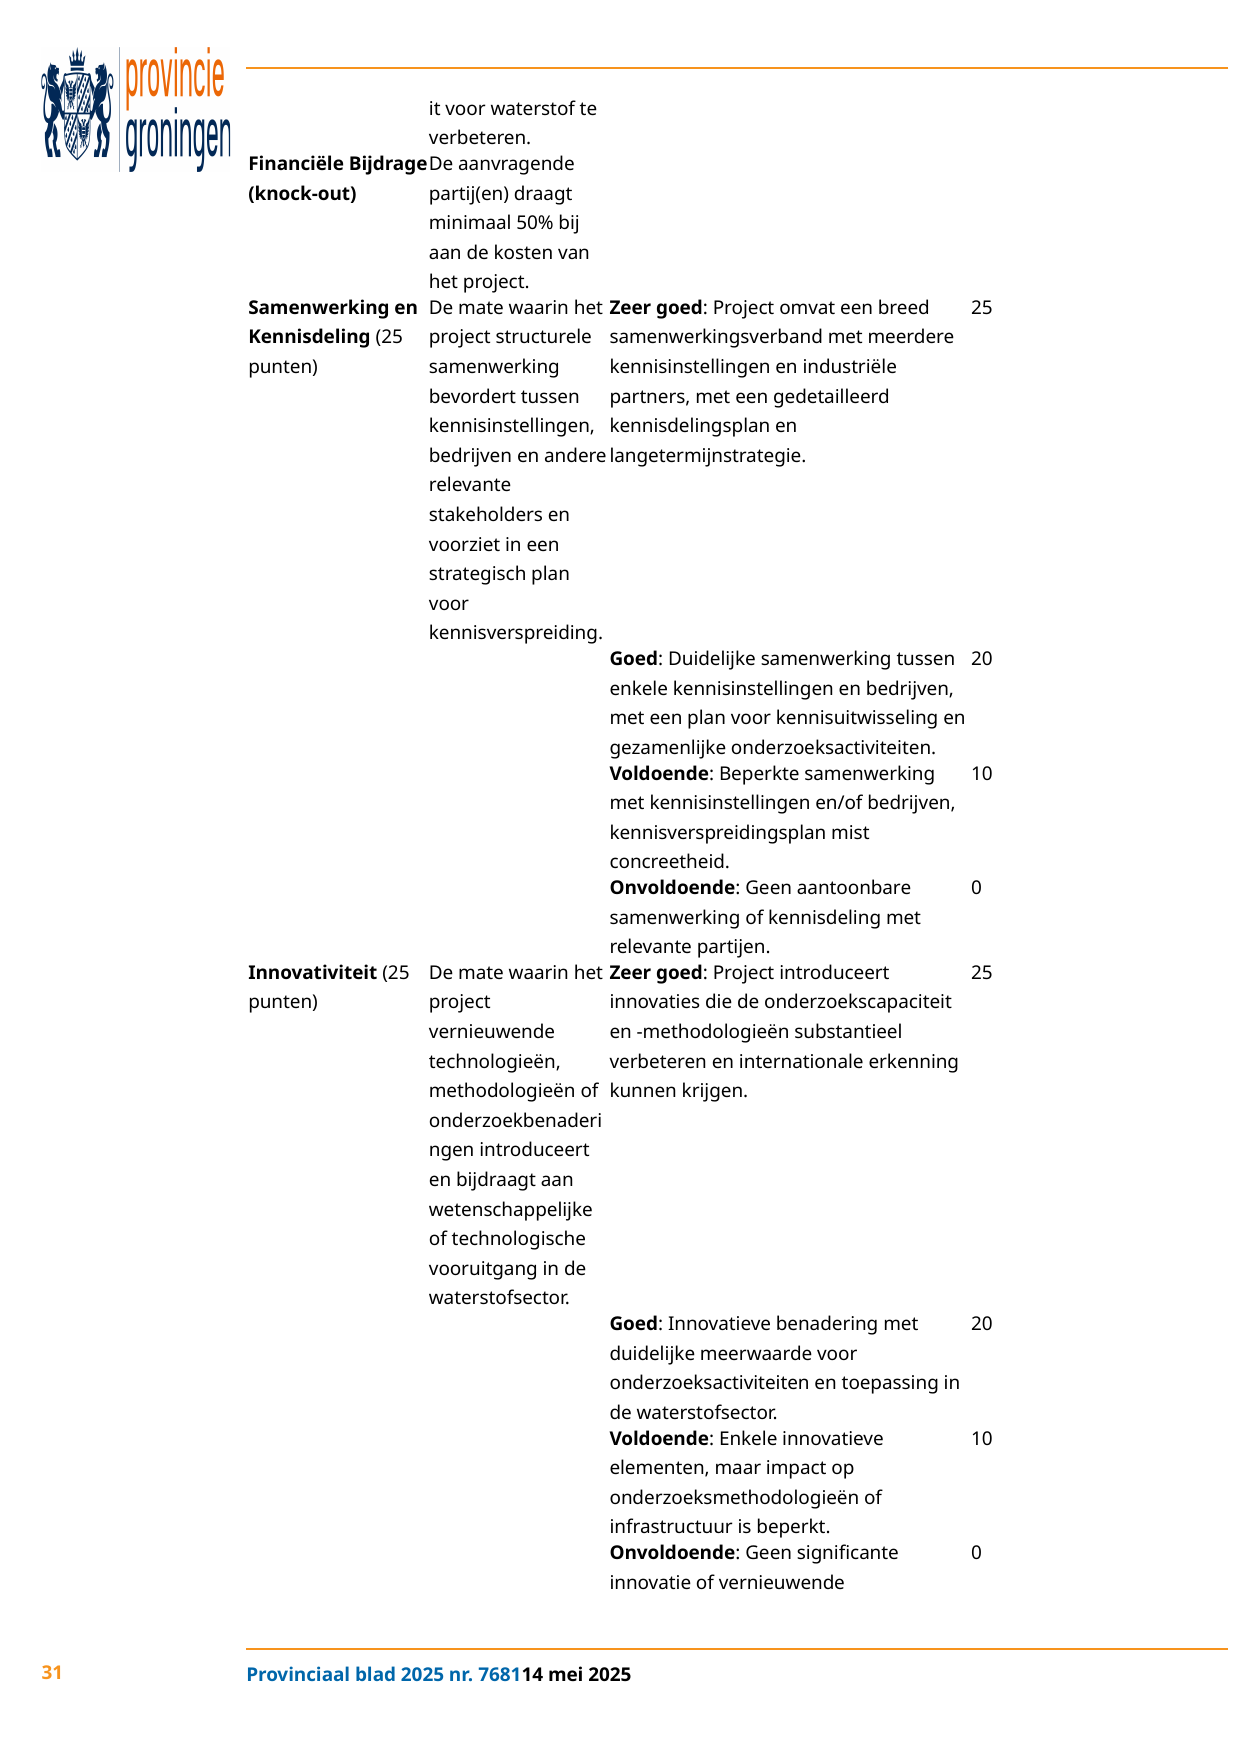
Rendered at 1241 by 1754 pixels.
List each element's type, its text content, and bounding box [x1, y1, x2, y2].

table_cell it voor waterstof te verbeteren. [429, 95, 609, 150]
table_cell Onvoldoende: Geen significante innovatie of vernieuwende [609, 1539, 971, 1594]
table_cell Zeer goed: Project introduceert innovaties die de onderzoekscapaciteit en -methodologieën substantieel verbeteren en internationale erkenning kunnen krijgen. [609, 959, 971, 1310]
table_cell [971, 150, 1152, 294]
picture [41, 47, 231, 172]
table_cell [429, 760, 609, 874]
table_cell [429, 645, 609, 760]
table_cell [248, 645, 429, 760]
table_cell 25 [971, 294, 1152, 645]
table_cell [429, 1539, 609, 1594]
table_cell 25 [971, 959, 1152, 1310]
table_cell 20 [971, 1310, 1152, 1425]
table_cell [429, 1310, 609, 1425]
table_cell [248, 760, 429, 874]
table_cell Samenwerking en Kennisdeling (25 punten) [248, 294, 429, 645]
table_cell [248, 95, 429, 150]
table_cell Voldoende: Beperkte samenwerking met kennisinstellingen en/of bedrijven, kennisverspreidingsplan mist concreetheid. [609, 760, 971, 874]
table_cell [248, 874, 429, 959]
table_cell Onvoldoende: Geen aantoonbare samenwerking of kennisdeling met relevante partijen. [609, 874, 971, 959]
table_cell [429, 1425, 609, 1539]
table_cell [429, 874, 609, 959]
table_cell De mate waarin het project structurele samenwerking bevordert tussen kennisinstellingen, bedrijven en andere relevante stakeholders en voorziet in een strategisch plan voor kennisverspreiding. [429, 294, 609, 645]
table_cell [971, 95, 1152, 150]
table_cell 20 [971, 645, 1152, 760]
table_cell [609, 150, 971, 294]
table_cell Goed: Duidelijke samenwerking tussen enkele kennisinstellingen en bedrijven, met een plan voor kennisuitwisseling en gezamenlijke onderzoeksactiviteiten. [609, 645, 971, 760]
table_cell De mate waarin het project vernieuwende technologieën, methodologieën of onderzoekbenaderingen introduceert en bijdraagt aan wetenschappelijke of technologische vooruitgang in de waterstofsector. [429, 959, 609, 1310]
table_cell Zeer goed: Project omvat een breed samenwerkingsverband met meerdere kennisinstellingen en industriële partners, met een gedetailleerd kennisdelingsplan en langetermijnstrategie. [609, 294, 971, 645]
table_cell 0 [971, 874, 1152, 959]
table_cell [609, 95, 971, 150]
table_cell Innovativiteit (25 punten) [248, 959, 429, 1310]
table_cell Financiële Bijdrage (knock-out) [248, 150, 429, 294]
table_cell [248, 1310, 429, 1425]
table_cell Goed: Innovatieve benadering met duidelijke meerwaarde voor onderzoeksactiviteiten en toepassing in de waterstofsector. [609, 1310, 971, 1425]
table_cell Voldoende: Enkele innovatieve elementen, maar impact op onderzoeksmethodologieën of infrastructuur is beperkt. [609, 1425, 971, 1539]
table_cell 10 [971, 760, 1152, 874]
table_cell 10 [971, 1425, 1152, 1539]
table_cell De aanvragende partij(en) draagt minimaal 50% bij aan de kosten van het project. [429, 150, 609, 294]
table_cell [248, 1539, 429, 1594]
table_cell [248, 1425, 429, 1539]
table_cell 0 [971, 1539, 1152, 1594]
